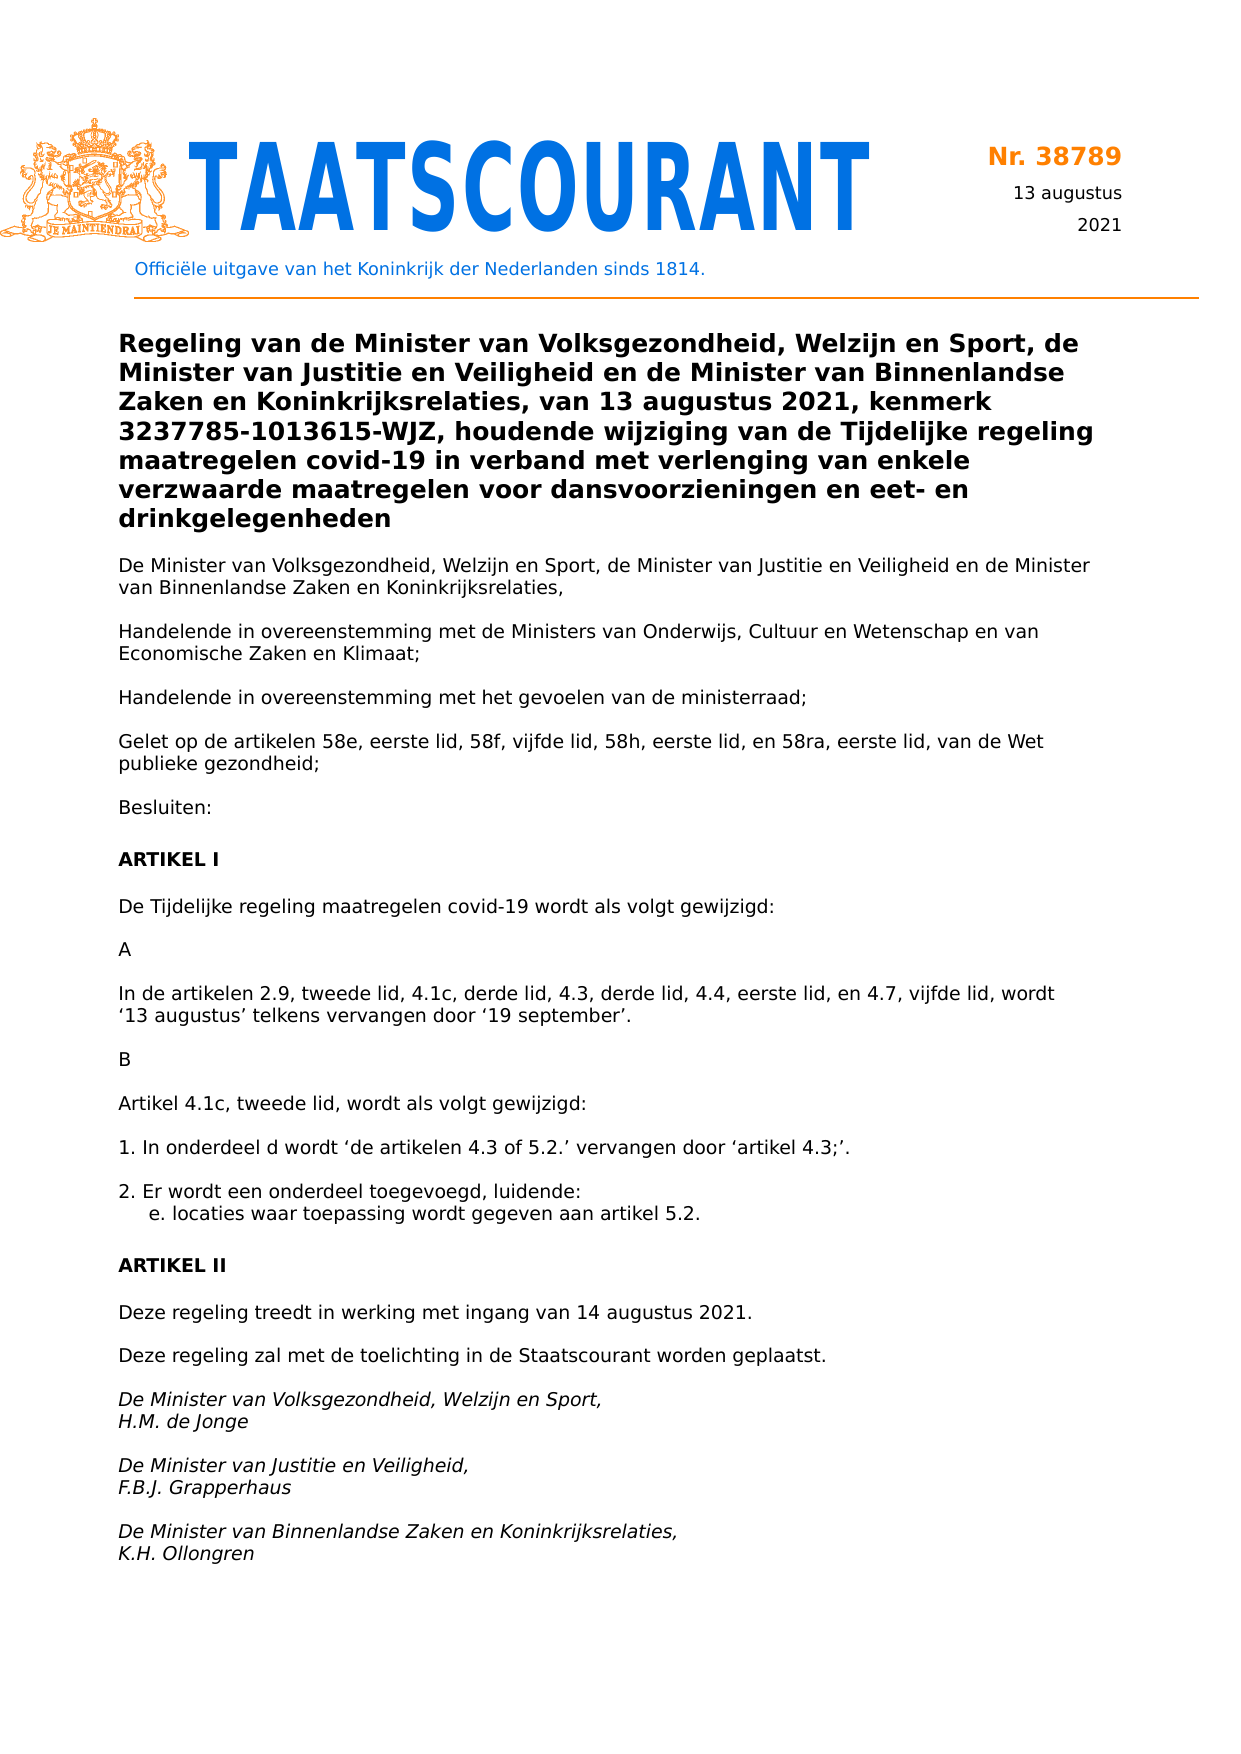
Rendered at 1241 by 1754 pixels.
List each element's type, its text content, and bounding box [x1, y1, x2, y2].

text De Minister van Volksgezondheid, Welzijn en Sport, de Minister van Justitie en Veiligheid en de Minister van Binnenlandse Zaken en Koninkrijksrelaties, [118, 555, 1122, 599]
text Handelende in overeenstemming met het gevoelen van de ministerraad; [118, 687, 1122, 709]
text Artikel 4.1c, tweede lid, wordt als volgt gewijzigd: [118, 1093, 1122, 1115]
text De Minister van Justitie en Veiligheid, F.B.J. Grapperhaus [118, 1455, 1122, 1499]
text A [118, 939, 1122, 961]
text In de artikelen 2.9, tweede lid, 4.1c, derde lid, 4.3, derde lid, 4.4, eerste lid, en 4.7, vijfde lid, wordt ‘13 augustus’ telkens vervangen door ‘19 september’. [118, 983, 1122, 1027]
text 1. In onderdeel d wordt ‘de artikelen 4.3 of 5.2.’ vervangen door ‘artikel 4.3;’. [118, 1137, 1122, 1159]
table_header STAATSCOURANT [134, 118, 939, 259]
text De Tijdelijke regeling maatregelen covid-19 wordt als volgt gewijzigd: [118, 896, 1122, 917]
table_cell Officiële uitgave van het Koninkrijk der Nederlanden sinds 1814. [134, 259, 1199, 297]
text Deze regeling treedt in werking met ingang van 14 augustus 2021. [118, 1302, 1122, 1323]
subtitle Regeling van de Minister van Volksgezondheid, Welzijn en Sport, de Minister van Justitie en Veiligheid en de Minister van Binnenlandse Zaken en Koninkrijksrelaties, van 13 augustus 2021, kenmerk 3237785-1013615-WJZ, houdende wijziging van de Tijdelijke regeling maatregelen covid-19 in verband met verlenging van enkele verzwaarde maatregelen voor dansvoorzieningen en eet- en drinkgelegenheden [118, 329, 1122, 533]
text e. locaties waar toepassing wordt gegeven aan artikel 5.2. [148, 1203, 1122, 1224]
text De Minister van Binnenlandse Zaken en Koninkrijksrelaties, K.H. Ollongren [118, 1521, 1122, 1565]
subtitle ARTIKEL II [118, 1254, 1122, 1277]
table_header Nr. 38789 [939, 118, 1199, 177]
subtitle ARTIKEL I [118, 848, 1122, 871]
text Gelet op de artikelen 58e, eerste lid, 58f, vijfde lid, 58h, eerste lid, en 58ra, eerste lid, van de Wet publieke gezondheid; [118, 731, 1122, 775]
table_cell 13 augustus [939, 177, 1199, 209]
table_header [0, 242, 134, 297]
picture [0, 118, 189, 242]
text Deze regeling zal met de toelichting in de Staatscourant worden geplaatst. [118, 1345, 1122, 1367]
text B [118, 1049, 1122, 1071]
text 2. Er wordt een onderdeel toegevoegd, luidende: [118, 1181, 1122, 1203]
text De Minister van Volksgezondheid, Welzijn en Sport, H.M. de Jonge [118, 1389, 1122, 1433]
table_cell 2021 [939, 209, 1199, 259]
text Besluiten: [118, 797, 1122, 818]
text Handelende in overeenstemming met de Ministers van Onderwijs, Cultuur en Wetenschap en van Economische Zaken en Klimaat; [118, 621, 1122, 665]
